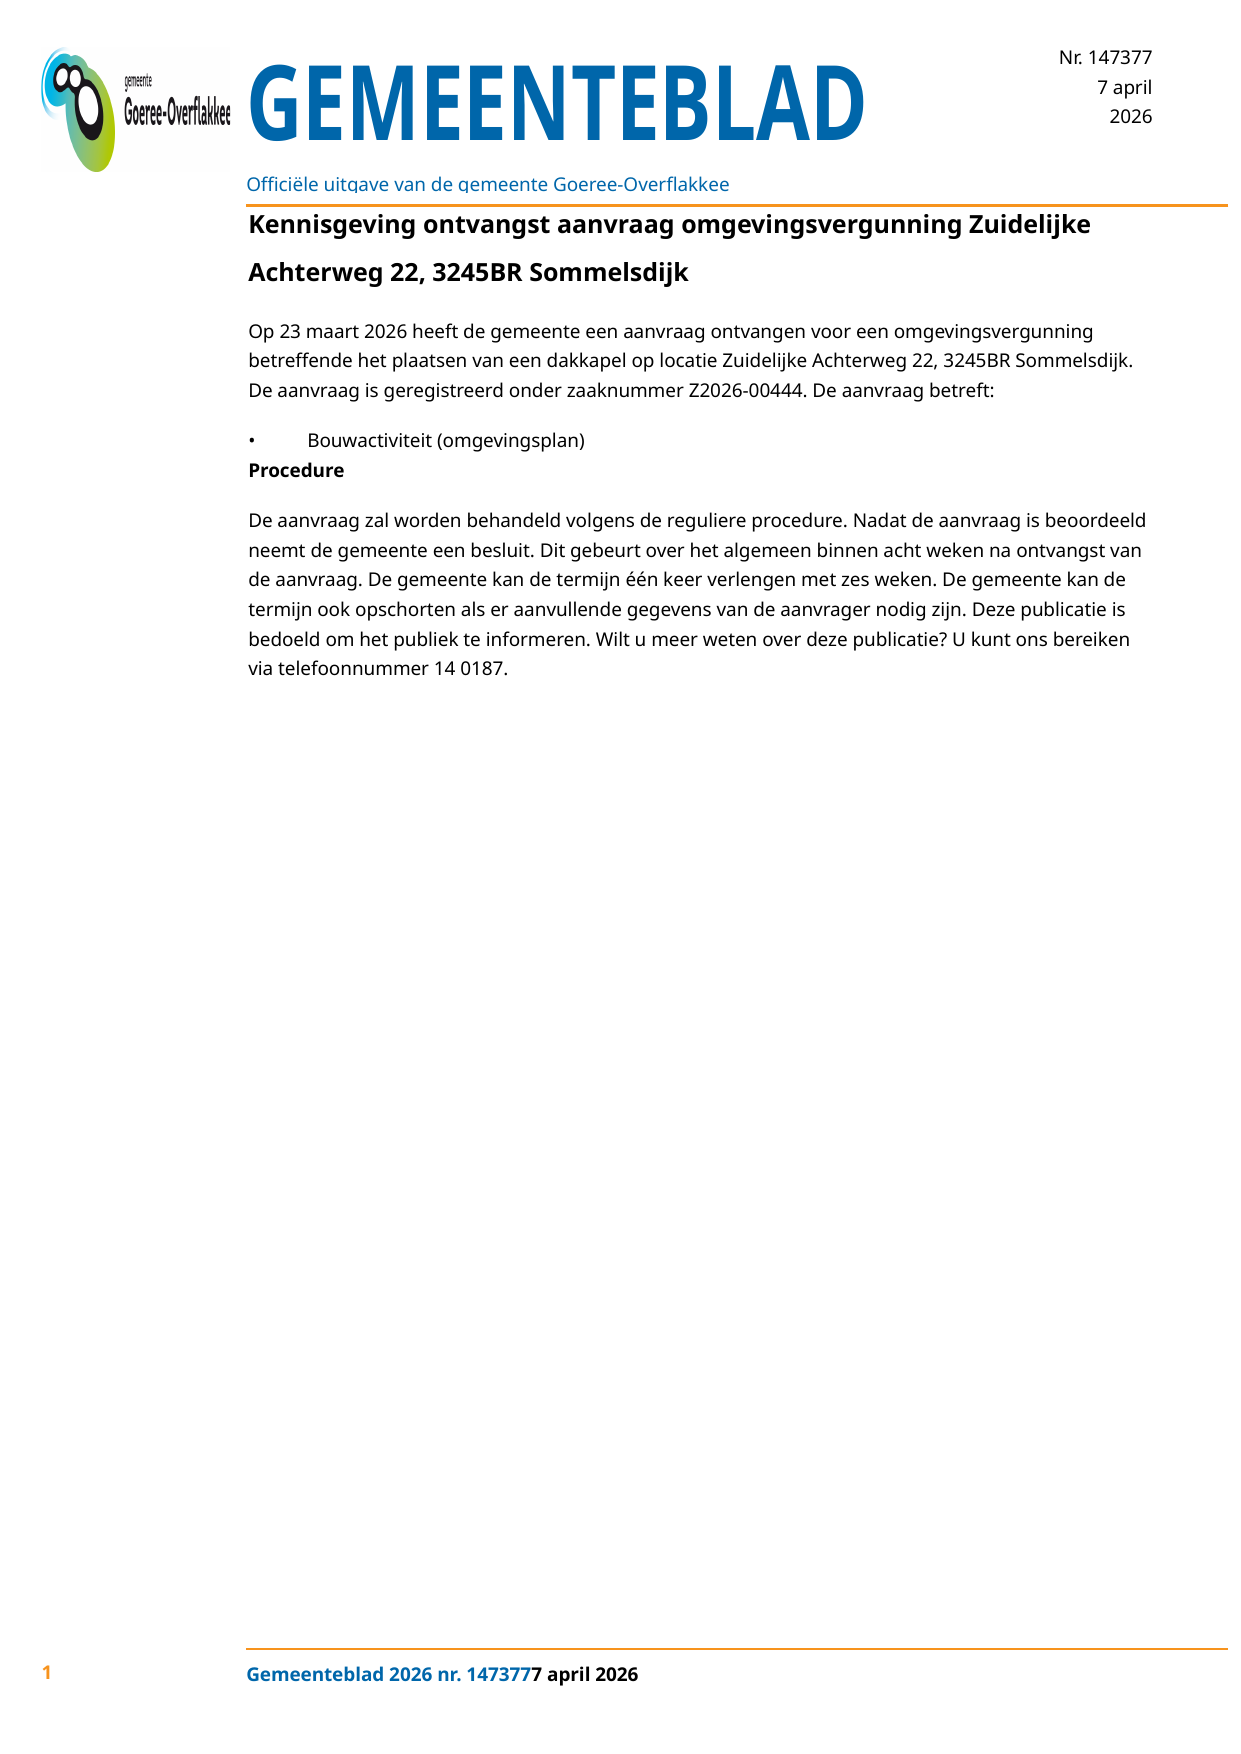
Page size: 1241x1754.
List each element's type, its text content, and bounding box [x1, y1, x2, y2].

text Op 23 maart 2026 heeft de gemeente een aanvraag ontvangen voor een omgevingsvergunning betreffende het plaatsen van een dakkapel op locatie Zuidelijke Achterweg 22, 3245BR Sommelsdijk. De aanvraag is geregistreerd onder zaaknummer Z2026-00444. De aanvraag betreft: [248, 318, 1152, 403]
list Bouwactiviteit (omgevingsplan) [248, 427, 1152, 453]
text Kennisgeving ontvangst aanvraag omgevingsvergunning Zuidelijke Achterweg 22, 3245BR Sommelsdijk [248, 207, 1152, 288]
picture [41, 47, 231, 172]
text De aanvraag zal worden behandeld volgens de reguliere procedure. Nadat de aanvraag is beoordeeld neemt de gemeente een besluit. Dit gebeurt over het algemeen binnen acht weken na ontvangst van de aanvraag. De gemeente kan de termijn één keer verlengen met zes weken. De gemeente kan de termijn ook opschorten als er aanvullende gegevens van de aanvrager nodig zijn. Deze publicatie is bedoeld om het publiek te informeren. Wilt u meer weten over deze publicatie? U kunt ons bereiken via telefoonnummer 14 0187. [248, 507, 1152, 681]
text Procedure [248, 457, 1152, 483]
